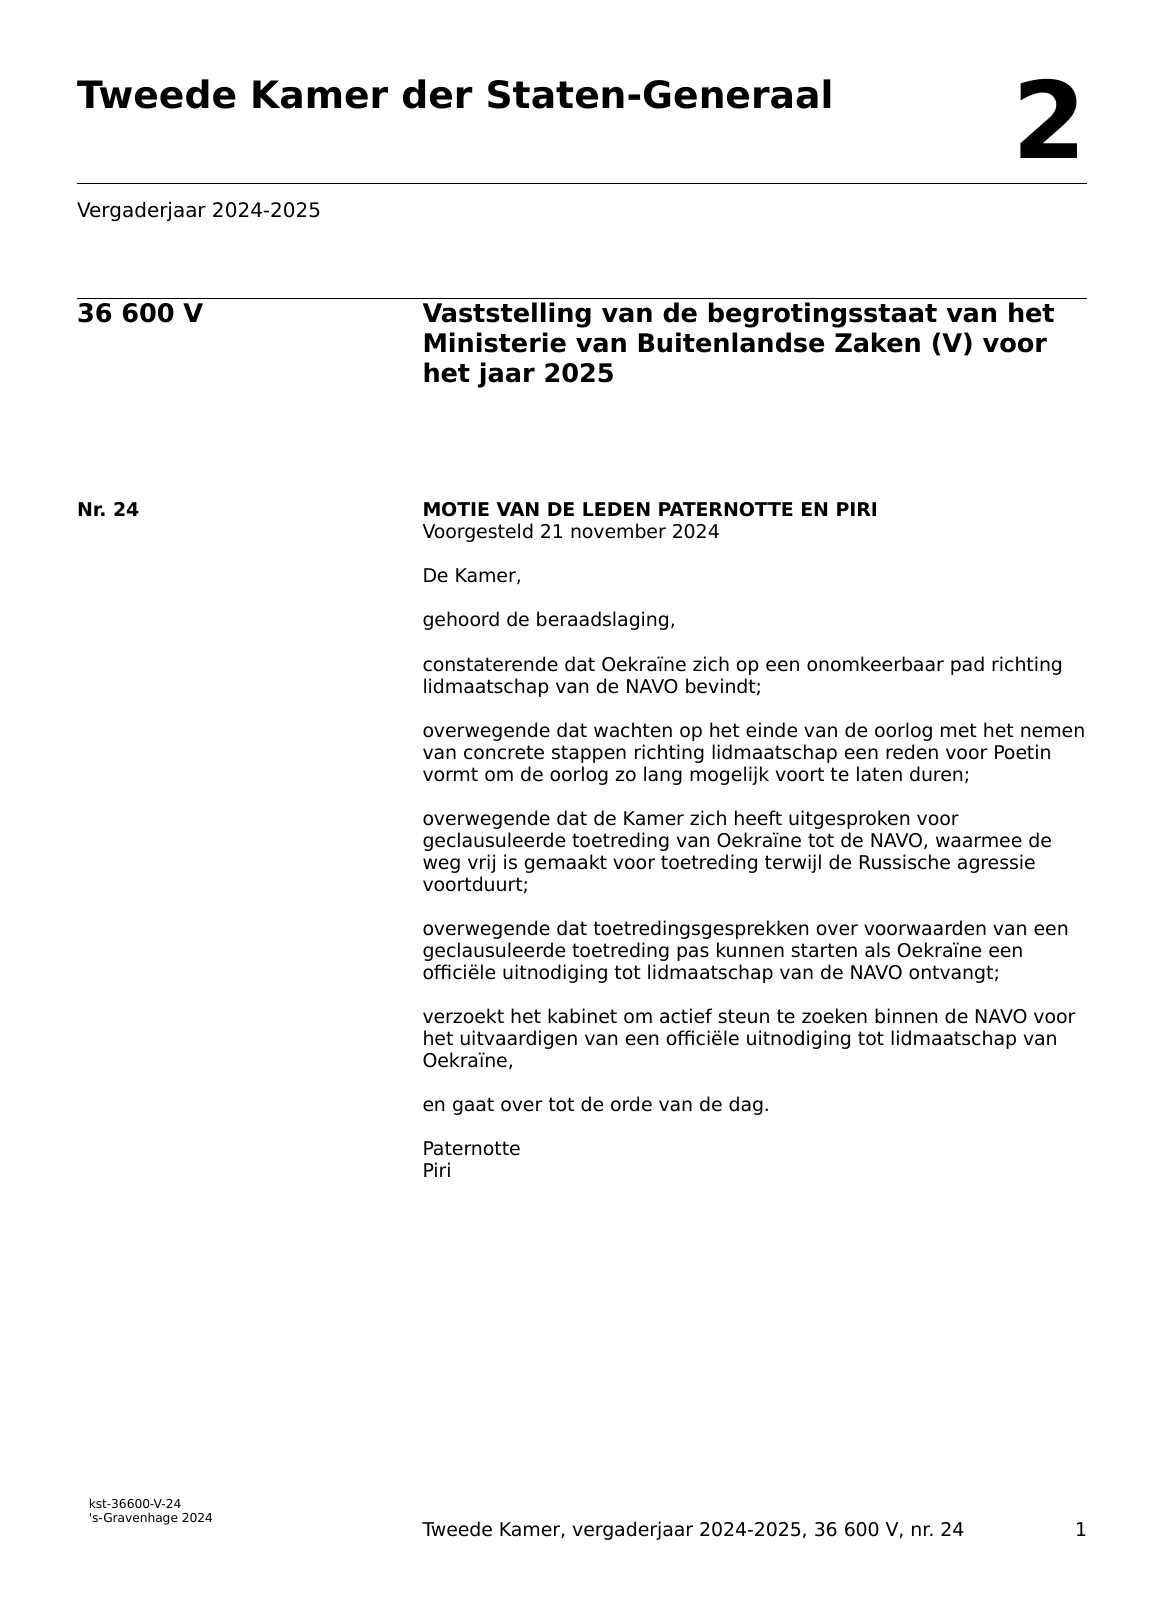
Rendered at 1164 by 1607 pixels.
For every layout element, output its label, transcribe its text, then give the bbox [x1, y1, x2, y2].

table_cell Vergaderjaar 2024-2025 [77, 184, 1087, 298]
table_header Tweede Kamer der Staten-Generaal [77, 59, 886, 183]
text gehoord de beraadslaging, [422, 609, 1087, 631]
text constaterende dat Oekraïne zich op een onomkeerbaar pad richting lidmaatschap van de NAVO bevindt; [422, 653, 1087, 697]
text 's-Gravenhage 2024 [88, 1511, 323, 1525]
text De Kamer, [422, 565, 1087, 587]
text Voorgesteld 21 november 2024 [422, 521, 1087, 543]
text verzoekt het kabinet om actief steun te zoeken binnen de NAVO voor het uitvaardigen van een officiële uitnodiging tot lidmaatschap van Oekraïne, [422, 1006, 1087, 1072]
text en gaat over tot de orde van de dag. [422, 1094, 1087, 1116]
text Paternotte [422, 1138, 1087, 1160]
text overwegende dat de Kamer zich heeft uitgesproken voor geclausuleerde toetreding van Oekraïne tot de NAVO, waarmee de weg vrij is gemaakt voor toetreding terwijl de Russische agressie voortduurt; [422, 808, 1087, 896]
table_header 2 [886, 59, 1087, 183]
text overwegende dat wachten op het einde van de oorlog met het nemen van concrete stappen richting lidmaatschap een reden voor Poetin vormt om de oorlog zo lang mogelijk voort te laten duren; [422, 720, 1087, 786]
text kst-36600-V-24 [88, 1497, 323, 1511]
text Piri [422, 1160, 1087, 1182]
text overwegende dat toetredingsgesprekken over voorwaarden van een geclausuleerde toetreding pas kunnen starten als Oekraïne een officiële uitnodiging tot lidmaatschap van de NAVO ontvangt; [422, 918, 1087, 984]
subtitle Nr. 24 MOTIE VAN DE LEDEN PATERNOTTE EN PIRI [77, 499, 1087, 521]
subtitle 36 600 V Vaststelling van de begrotingsstaat van het Ministerie van Buitenlandse Zaken (V) voor het jaar 2025 [77, 299, 1087, 388]
